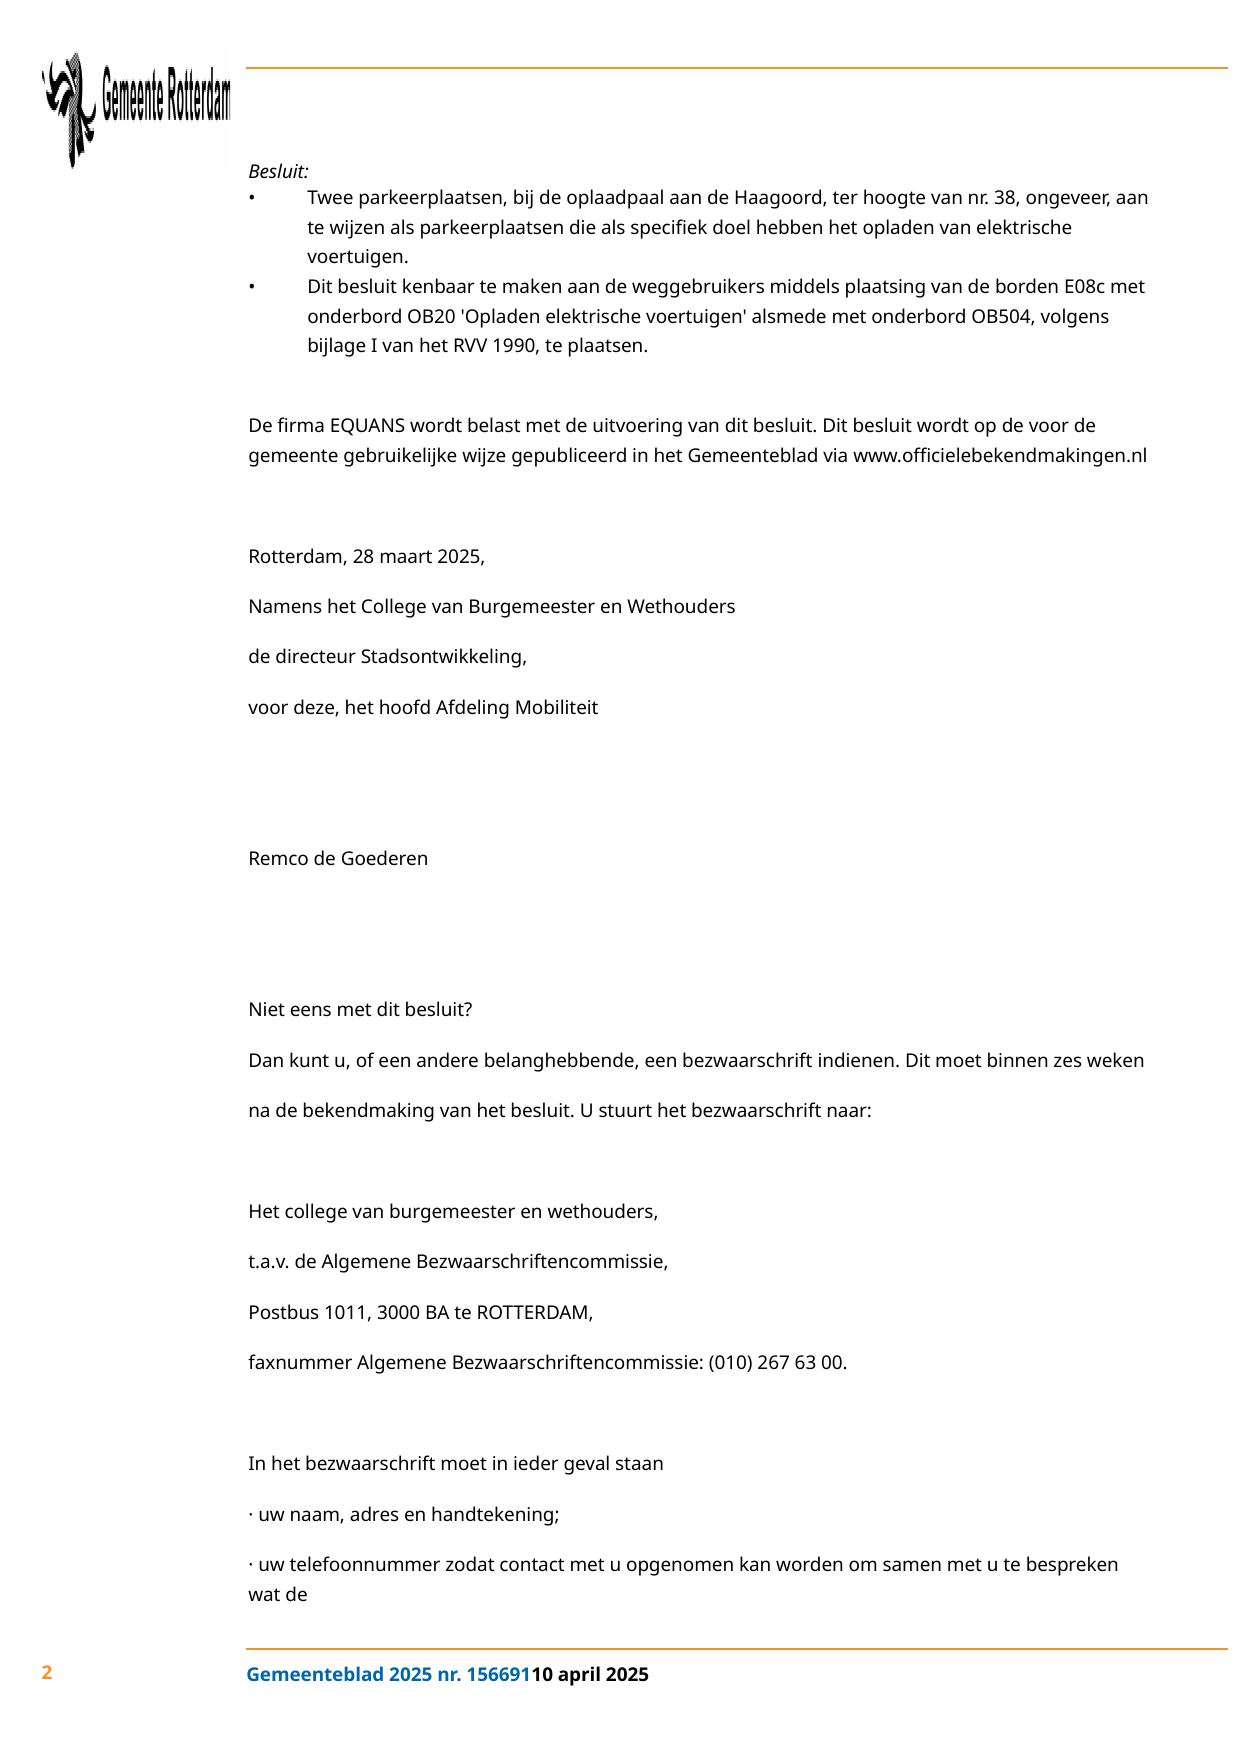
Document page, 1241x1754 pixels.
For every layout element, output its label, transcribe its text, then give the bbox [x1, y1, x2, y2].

text Remco de Goederen [248, 845, 1152, 871]
text t.a.v. de Algemene Bezwaarschriftencommissie, [248, 1249, 1152, 1274]
text · uw naam, adres en handtekening; [248, 1501, 1152, 1526]
text De firma EQUANS wordt belast met de uitvoering van dit besluit. Dit besluit wordt op de voor de gemeente gebruikelijke wijze gepubliceerd in het Gemeenteblad via www.officielebekendmakingen.nl [248, 412, 1152, 468]
text voor deze, het hoofd Afdeling Mobiliteit [248, 694, 1152, 720]
text Dan kunt u, of een andere belanghebbende, een bezwaarschrift indienen. Dit moet binnen zes weken [248, 1047, 1152, 1073]
text · uw telefoonnummer zodat contact met u opgenomen kan worden om samen met u te bespreken wat de [248, 1551, 1152, 1606]
text Postbus 1011, 3000 BA te ROTTERDAM, [248, 1299, 1152, 1325]
text Rotterdam, 28 maart 2025, [248, 543, 1152, 568]
text In het bezwaarschrift moet in ieder geval staan [248, 1450, 1152, 1476]
text Niet eens met dit besluit? [248, 997, 1152, 1022]
list Dit besluit kenbaar te maken aan de weggebruikers middels plaatsing van de borden E08c met onderbord OB20 'Opladen elektrische voertuigen' alsmede met onderbord OB504, volgens bijlage I van het RVV 1990, te plaatsen. [248, 273, 1152, 358]
text Besluit: [248, 159, 1152, 184]
text Het college van burgemeester en wethouders, [248, 1198, 1152, 1224]
picture [41, 47, 231, 172]
text faxnummer Algemene Bezwaarschriftencommissie: (010) 267 63 00. [248, 1349, 1152, 1375]
text na de bekendmaking van het besluit. U stuurt het bezwaarschrift naar: [248, 1097, 1152, 1123]
text de directeur Stadsontwikkeling, [248, 644, 1152, 669]
list Twee parkeerplaatsen, bij de oplaadpaal aan de Haagoord, ter hoogte van nr. 38, ongeveer, aan te wijzen als parkeerplaatsen die als specifiek doel hebben het opladen van elektrische voertuigen. [248, 184, 1152, 269]
text Namens het College van Burgemeester en Wethouders [248, 593, 1152, 619]
